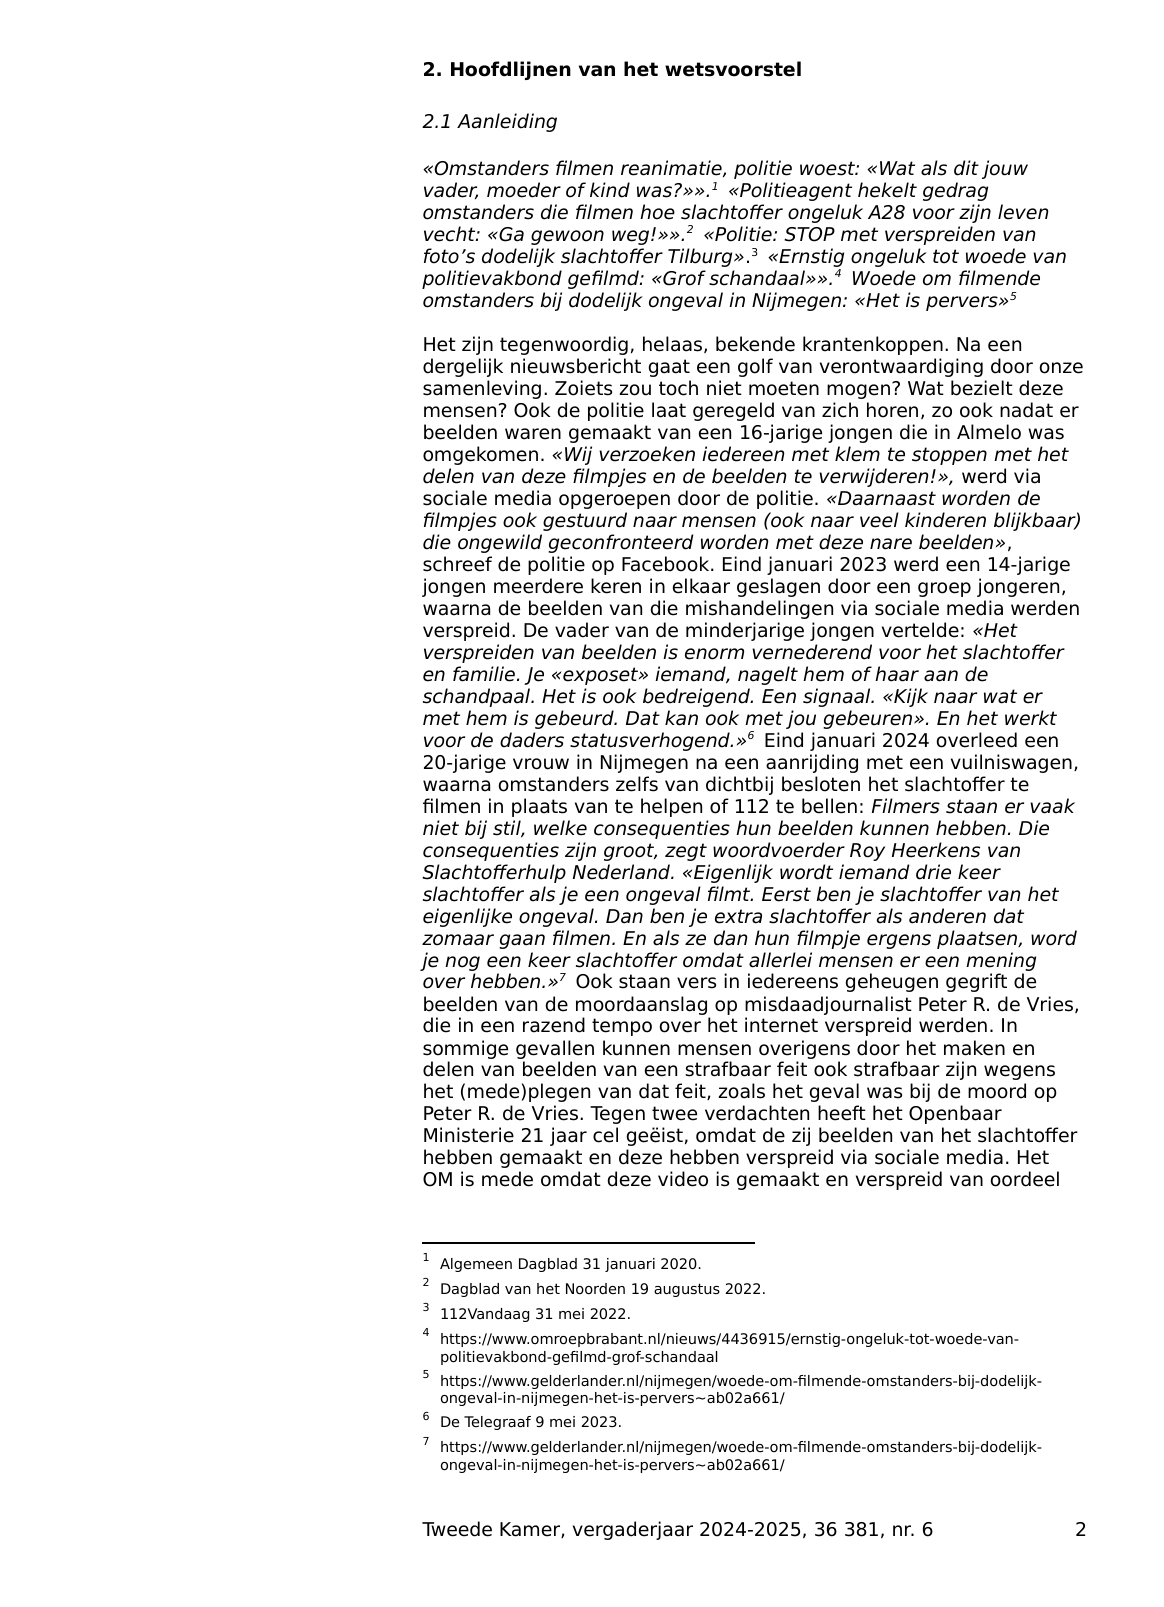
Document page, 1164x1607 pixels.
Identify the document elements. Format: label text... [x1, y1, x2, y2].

text Dagblad van het Noorden 19 augustus 2022. [422, 1277, 1087, 1299]
text Het zijn tegenwoordig, helaas, bekende krantenkoppen. Na een dergelijk nieuwsbericht gaat een golf van verontwaardiging door onze samenleving. Zoiets zou toch niet moeten mogen? Wat bezielt deze mensen? Ook de politie laat geregeld van zich horen, zo ook nadat er beelden waren gemaakt van een 16-jarige jongen die in Almelo was omgekomen. «Wij verzoeken iedereen met klem te stoppen met het delen van deze filmpjes en de beelden te verwijderen!», werd via sociale media opgeroepen door de politie. «Daarnaast worden de filmpjes ook gestuurd naar mensen (ook naar veel kinderen blijkbaar) die ongewild geconfronteerd worden met deze nare beelden», schreef de politie op Facebook. Eind januari 2023 werd een 14-jarige jongen meerdere keren in elkaar geslagen door een groep jongeren, waarna de beelden van die mishandelingen via sociale media werden verspreid. De vader van de minderjarige jongen vertelde: «Het verspreiden van beelden is enorm vernederend voor het slachtoffer en familie. Je «exposet» iemand, nagelt hem of haar aan de schandpaal. Het is ook bedreigend. Een signaal. «Kijk naar wat er met hem is gebeurd. Dat kan ook met jou gebeuren». En het werkt voor de daders statusverhogend.» Eind januari 2024 overleed een 20-jarige vrouw in Nijmegen na een aanrijding met een vuilniswagen, waarna omstanders zelfs van dichtbij besloten het slachtoffer te filmen in plaats van te helpen of 112 te bellen: Filmers staan er vaak niet bij stil, welke consequenties hun beelden kunnen hebben. Die consequenties zijn groot, zegt woordvoerder Roy Heerkens van Slachtofferhulp Nederland. «Eigenlijk wordt iemand drie keer slachtoffer als je een ongeval filmt. Eerst ben je slachtoffer van het eigenlijke ongeval. Dan ben je extra slachtoffer als anderen dat zomaar gaan filmen. En als ze dan hun filmpje ergens plaatsen, word je nog een keer slachtoffer omdat allerlei mensen er een mening over hebben.» Ook staan vers in iedereens geheugen gegrift de beelden van de moordaanslag op misdaadjournalist Peter R. de Vries, die in een razend tempo over het internet verspreid werden. In sommige gevallen kunnen mensen overigens door het maken en delen van beelden van een strafbaar feit ook strafbaar zijn wegens het (mede)plegen van dat feit, zoals het geval was bij de moord op Peter R. de Vries. Tegen twee verdachten heeft het Openbaar Ministerie 21 jaar cel geëist, omdat de zij beelden van het slachtoffer hebben gemaakt en deze hebben verspreid via sociale media. Het OM is mede omdat deze video is gemaakt en verspreid van oordeel [422, 334, 1087, 1191]
text «Omstanders filmen reanimatie, politie woest: «Wat als dit jouw vader, moeder of kind was?»». «Politieagent hekelt gedrag omstanders die filmen hoe slachtoffer ongeluk A28 voor zijn leven vecht: «Ga gewoon weg!»». «Politie: STOP met verspreiden van foto’s dodelijk slachtoffer Tilburg». «Ernstig ongeluk tot woede van politievakbond gefilmd: «Grof schandaal»». Woede om filmende omstanders bij dodelijk ongeval in Nijmegen: «Het is pervers» [422, 158, 1087, 312]
text Algemeen Dagblad 31 januari 2020. [422, 1252, 1087, 1274]
subtitle 2.1 Aanleiding [422, 111, 1087, 133]
text https://www.gelderlander.nl/nijmegen/woede-om-filmende-omstanders-bij-dodelijk-ongeval-in-nijmegen-het-is-pervers~ab02a661/ [422, 1435, 1087, 1474]
text De Telegraaf 9 mei 2023. [422, 1410, 1087, 1432]
text 112Vandaag 31 mei 2022. [422, 1302, 1087, 1324]
text https://www.omroepbrabant.nl/nieuws/4436915/ernstig-ongeluk-tot-woede-van-politievakbond-gefilmd-grof-schandaal [422, 1327, 1087, 1366]
text https://www.gelderlander.nl/nijmegen/woede-om-filmende-omstanders-bij-dodelijk-ongeval-in-nijmegen-het-is-pervers~ab02a661/ [422, 1368, 1087, 1407]
subtitle 2. Hoofdlijnen van het wetsvoorstel [422, 59, 1087, 81]
